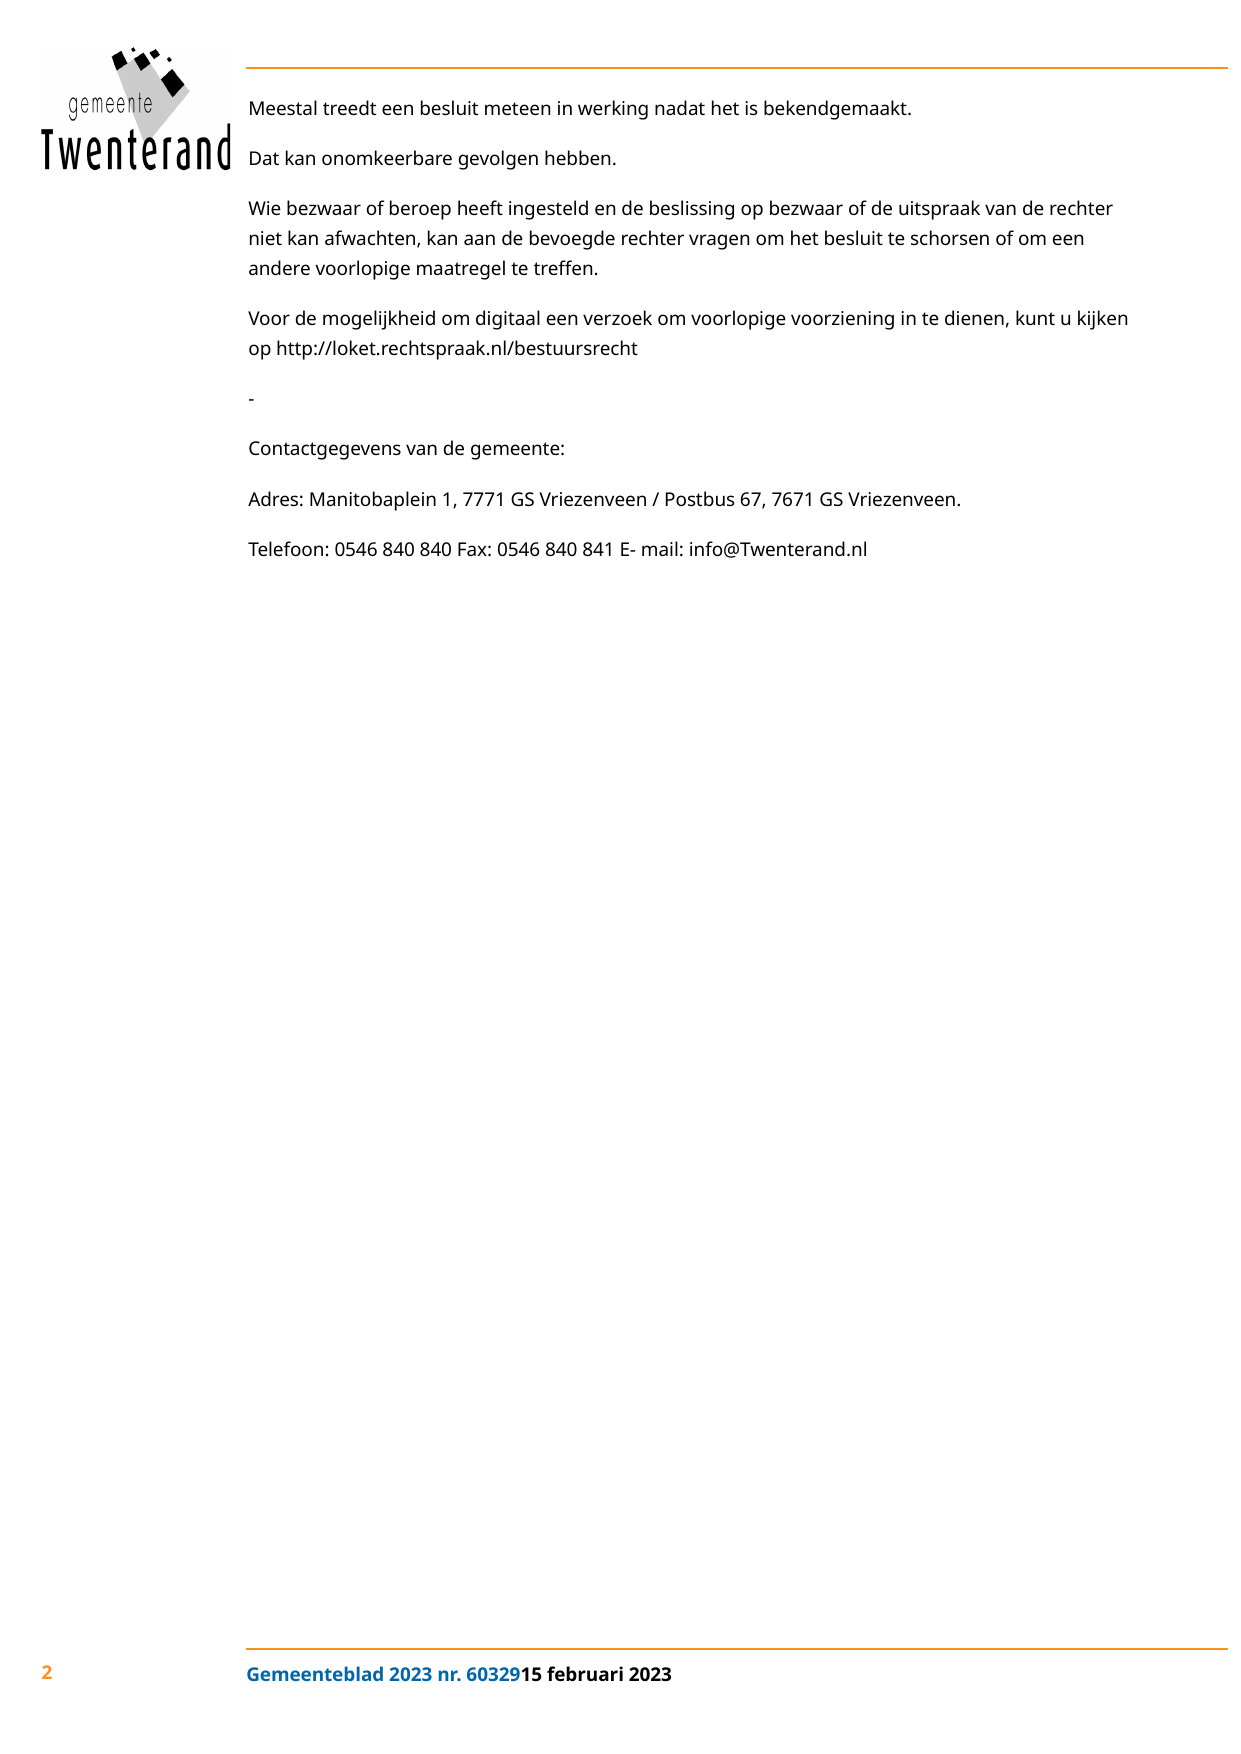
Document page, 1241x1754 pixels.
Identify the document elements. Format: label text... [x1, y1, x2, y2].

text Telefoon: 0546 840 840 Fax: 0546 840 841 E- mail: info@Twenterand.nl [248, 536, 1152, 562]
text - [248, 385, 1152, 411]
text Voor de mogelijkheid om digitaal een verzoek om voorlopige voorziening in te dienen, kunt u kijken op http://loket.rechtspraak.nl/bestuursrecht [248, 305, 1152, 361]
text Wie bezwaar of beroep heeft ingesteld en de beslissing op bezwaar of de uitspraak van de rechter niet kan afwachten, kan aan de bevoegde rechter vragen om het besluit te schorsen of om een andere voorlopige maatregel te treffen. [248, 196, 1152, 281]
text Adres: Manitobaplein 1, 7771 GS Vriezenveen / Postbus 67, 7671 GS Vriezenveen. [248, 486, 1152, 512]
text Dat kan onomkeerbare gevolgen hebben. [248, 145, 1152, 171]
text Meestal treedt een besluit meteen in werking nadat het is bekendgemaakt. [248, 95, 1152, 121]
picture [41, 47, 231, 172]
text Contactgegevens van de gemeente: [248, 436, 1152, 461]
